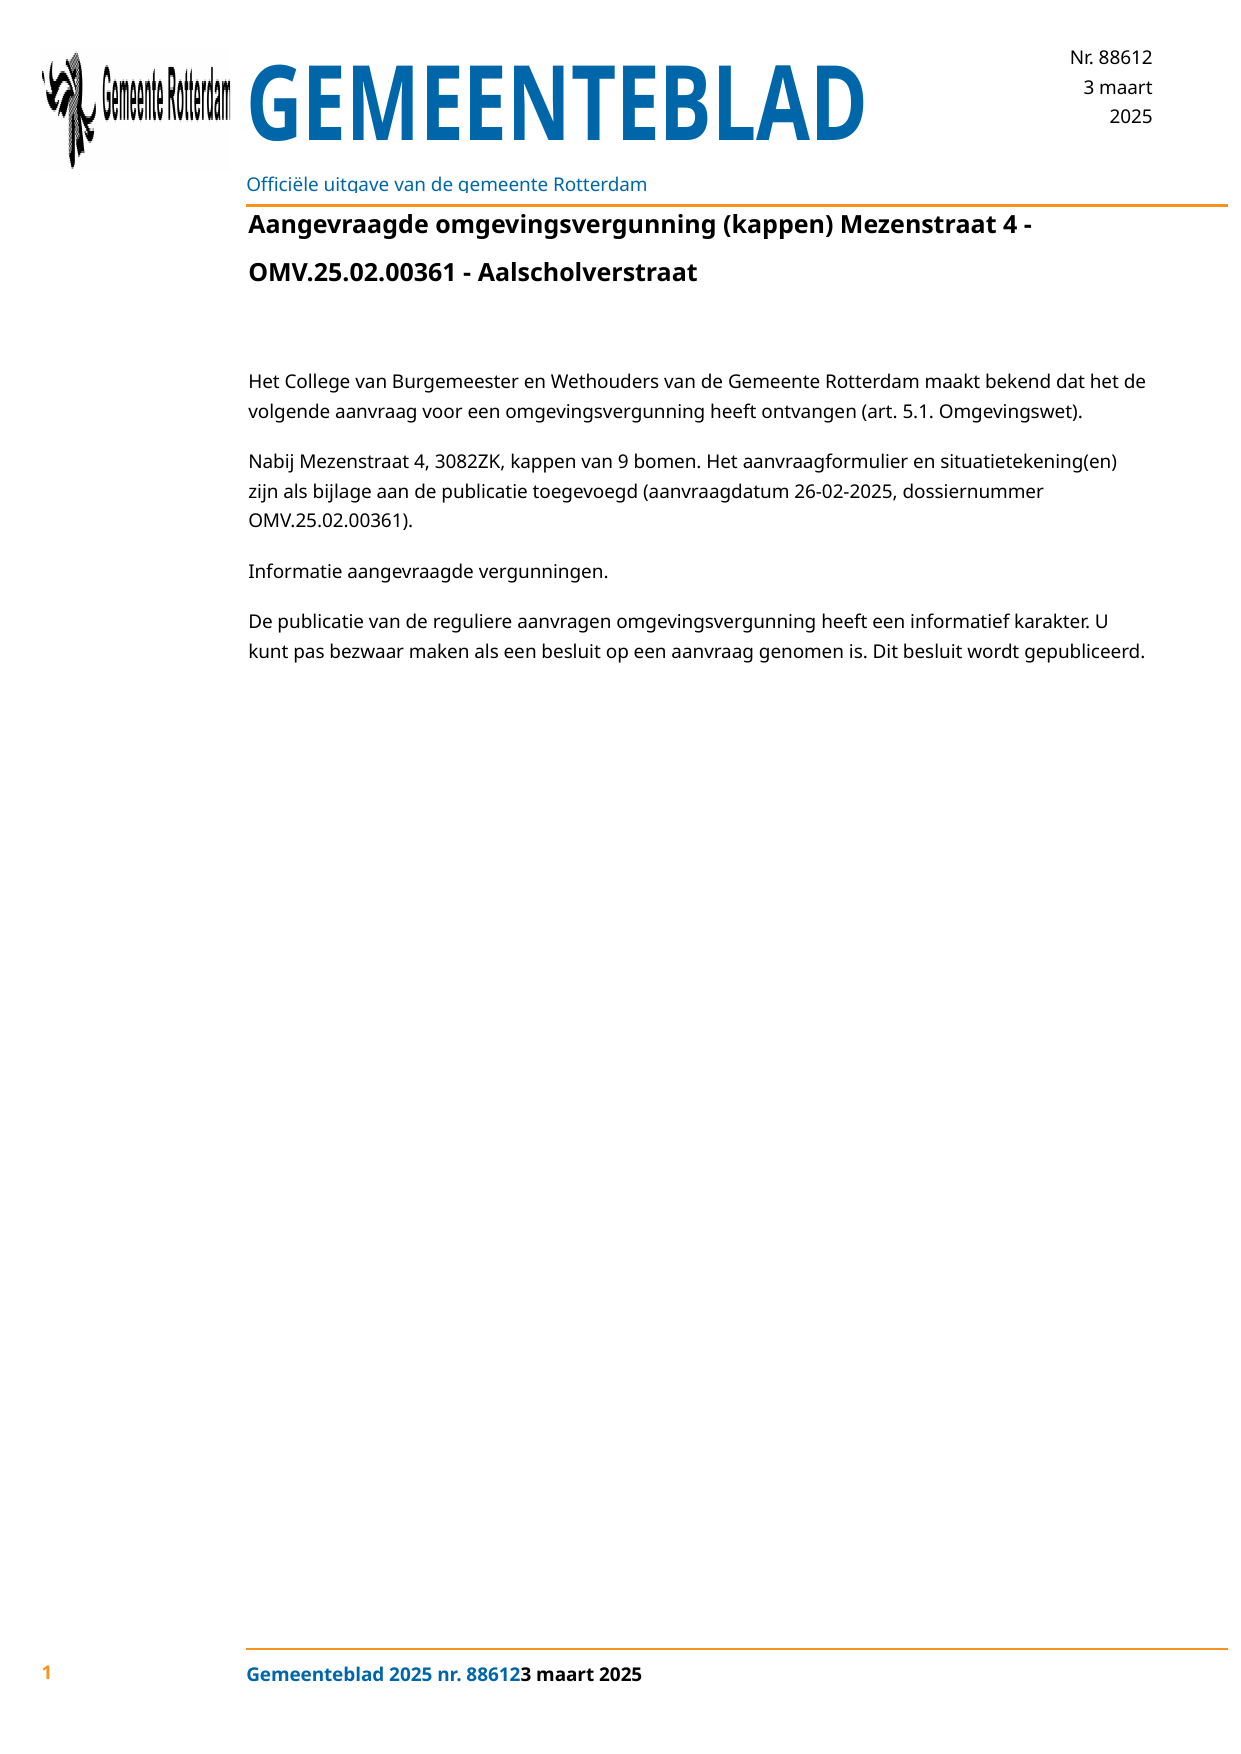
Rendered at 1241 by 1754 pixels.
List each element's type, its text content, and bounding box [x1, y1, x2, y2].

text De publicatie van de reguliere aanvragen omgevingsvergunning heeft een informatief karakter. U kunt pas bezwaar maken als een besluit op een aanvraag genomen is. Dit besluit wordt gepubliceerd. [248, 608, 1152, 664]
text Het College van Burgemeester en Wethouders van de Gemeente Rotterdam maakt bekend dat het de volgende aanvraag voor een omgevingsvergunning heeft ontvangen (art. 5.1. Omgevingswet). [248, 368, 1152, 424]
text Informatie aangevraagde vergunningen. [248, 558, 1152, 584]
picture [41, 47, 231, 172]
text Aangevraagde omgevingsvergunning (kappen) Mezenstraat 4 - OMV.25.02.00361 - Aalscholverstraat [248, 207, 1152, 288]
text Nabij Mezenstraat 4, 3082ZK, kappen van 9 bomen. Het aanvraagformulier en situatietekening(en) zijn als bijlage aan de publicatie toegevoegd (aanvraagdatum 26-02-2025, dossiernummer OMV.25.02.00361). [248, 448, 1152, 533]
